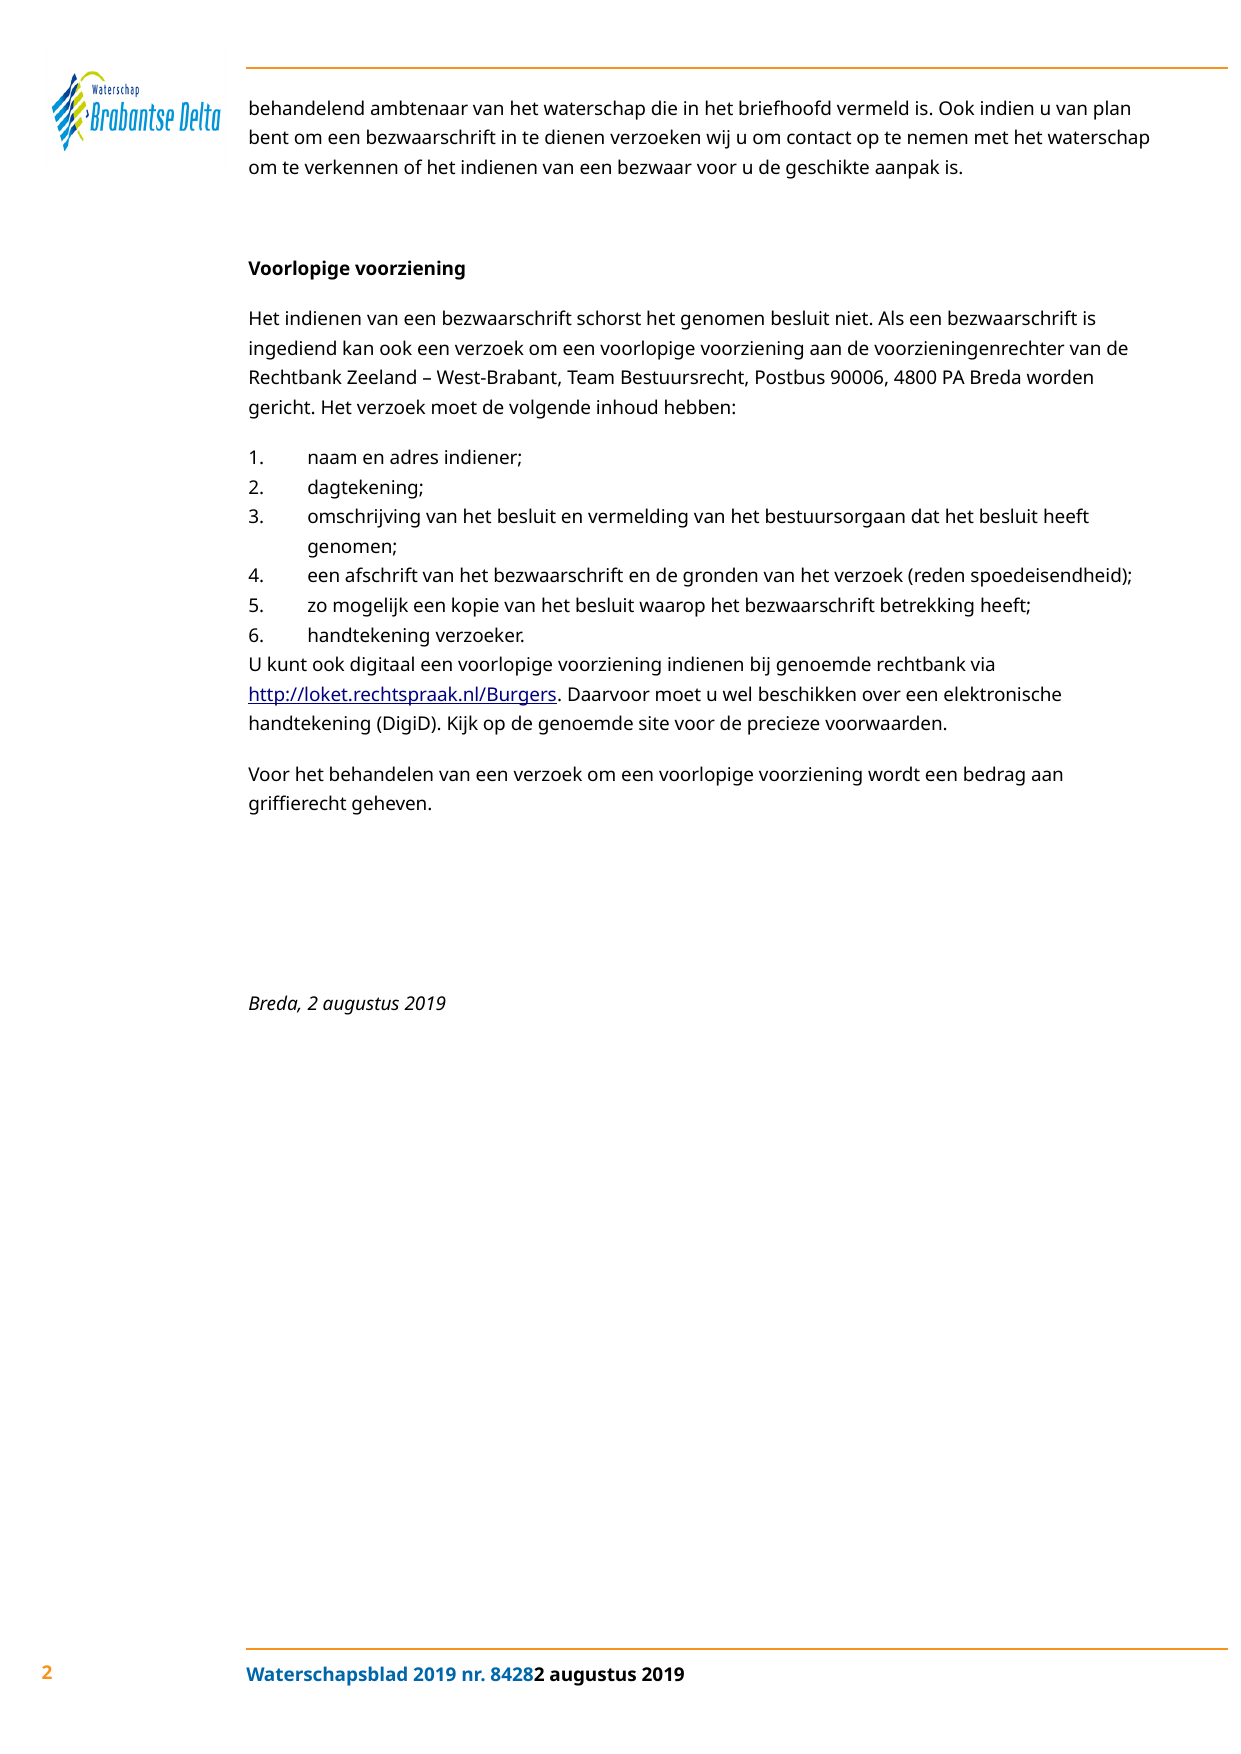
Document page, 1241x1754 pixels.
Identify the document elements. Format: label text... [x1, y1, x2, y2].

text U kunt ook digitaal een voorlopige voorziening indienen bij genoemde rechtbank via http://loket.rechtspraak.nl/Burgers. Daarvoor moet u wel beschikken over een elektronische handtekening (DigiD). Kijk op de genoemde site voor de precieze voorwaarden. [248, 651, 1152, 736]
text behandelend ambtenaar van het waterschap die in het briefhoofd vermeld is. Ook indien u van plan bent om een bezwaarschrift in te dienen verzoeken wij u om contact op te nemen met het waterschap om te verkennen of het indienen van een bezwaar voor u de geschikte aanpak is. [248, 95, 1152, 180]
list zo mogelijk een kopie van het besluit waarop het bezwaarschrift betrekking heeft; [248, 592, 1152, 618]
list dagtekening; [248, 474, 1152, 500]
list naam en adres indiener; [248, 444, 1152, 470]
picture [41, 47, 231, 172]
text Breda, 2 augustus 2019 [248, 990, 1152, 1015]
text Voorlopige voorziening [248, 255, 1152, 281]
list omschrijving van het besluit en vermelding van het bestuursorgaan dat het besluit heeft genomen; [248, 503, 1152, 559]
text Voor het behandelen van een verzoek om een voorlopige voorziening wordt een bedrag aan griffierecht geheven. [248, 761, 1152, 816]
text Het indienen van een bezwaarschrift schorst het genomen besluit niet. Als een bezwaarschrift is ingediend kan ook een verzoek om een voorlopige voorziening aan de voorzieningenrechter van de Rechtbank Zeeland – West-Brabant, Team Bestuursrecht, Postbus 90006, 4800 PA Breda worden gericht. Het verzoek moet de volgende inhoud hebben: [248, 305, 1152, 420]
list handtekening verzoeker. [248, 622, 1152, 648]
list een afschrift van het bezwaarschrift en de gronden van het verzoek (reden spoedeisendheid); [248, 563, 1152, 588]
